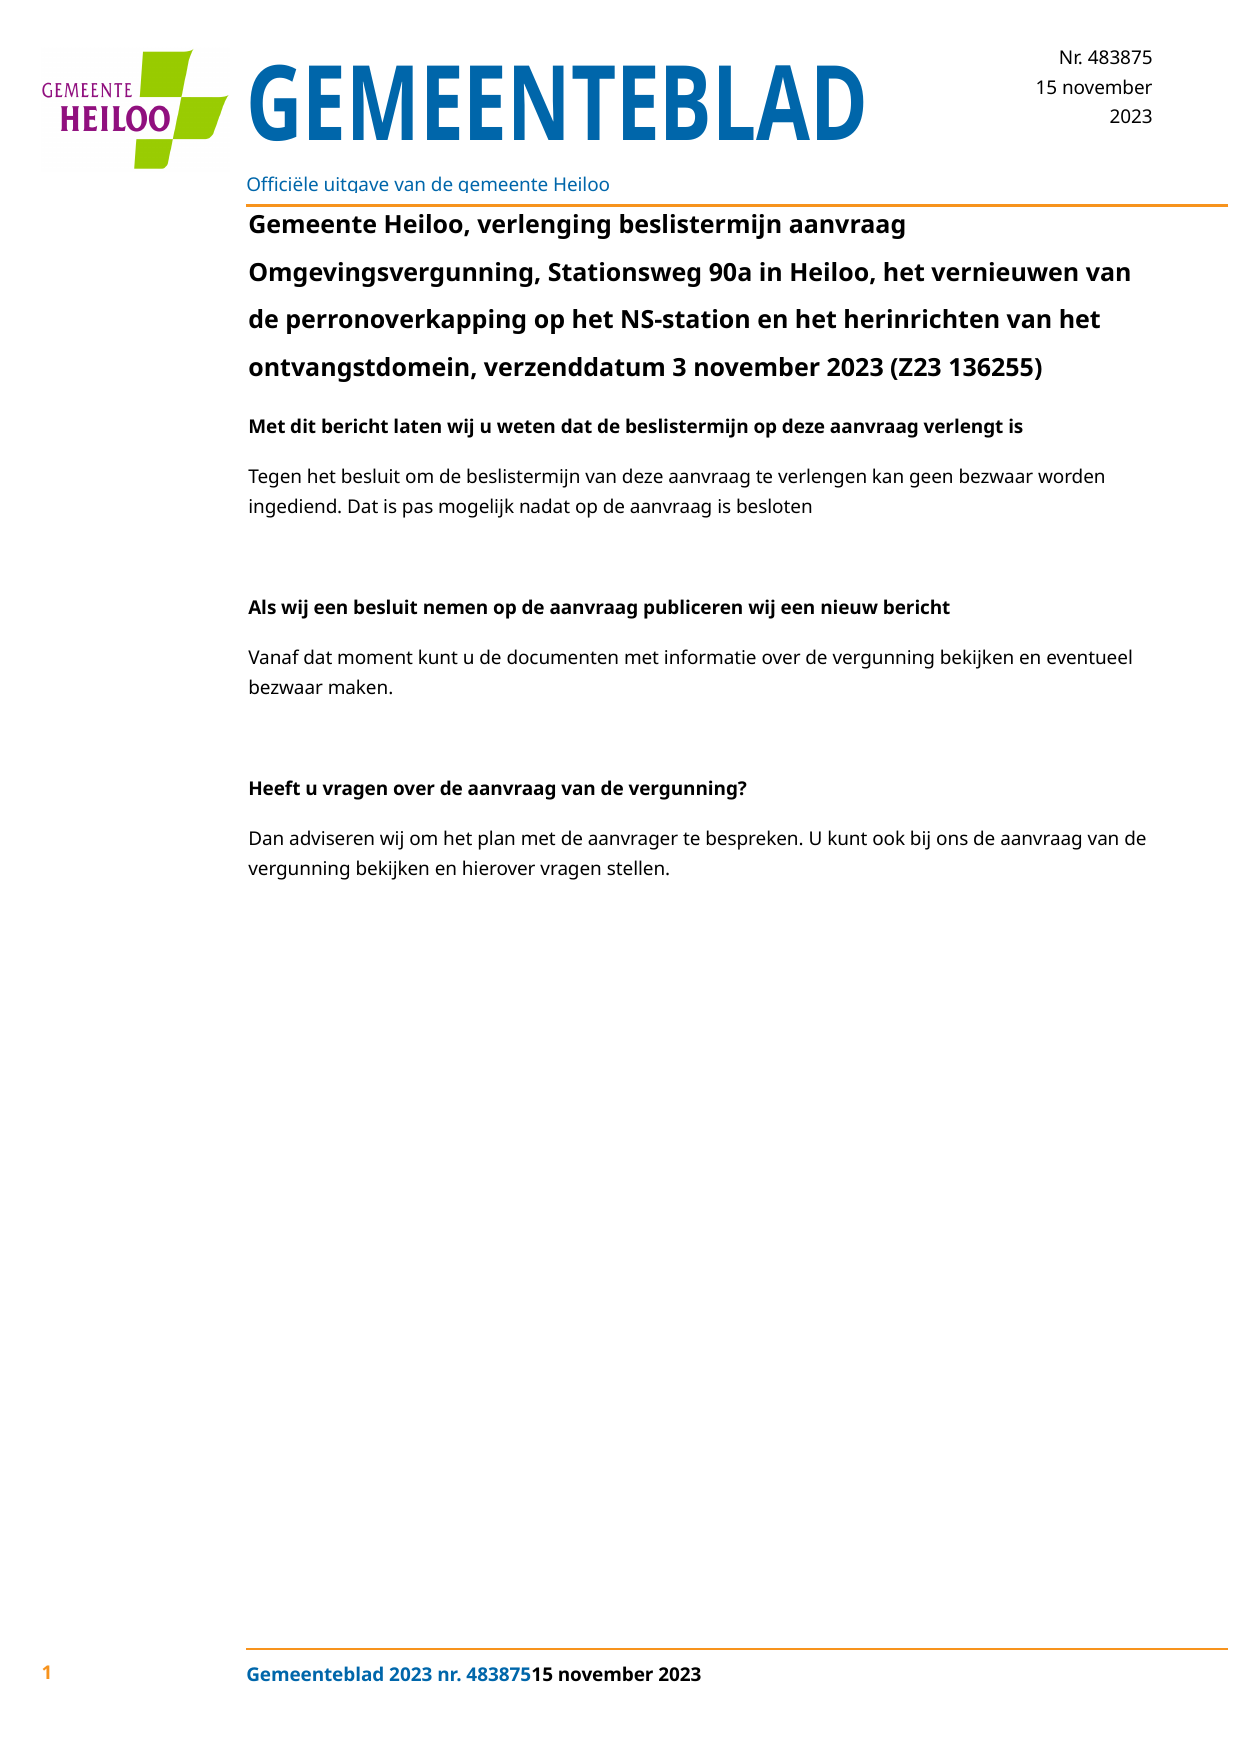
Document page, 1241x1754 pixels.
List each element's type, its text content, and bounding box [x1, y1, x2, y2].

text Met dit bericht laten wij u weten dat de beslistermijn op deze aanvraag verlengt is [248, 413, 1152, 439]
text Heeft u vragen over de aanvraag van de vergunning? [248, 775, 1152, 801]
text Vanaf dat moment kunt u de documenten met informatie over de vergunning bekijken en eventueel bezwaar maken. [248, 644, 1152, 700]
text Tegen het besluit om de beslistermijn van deze aanvraag te verlengen kan geen bezwaar worden ingediend. Dat is pas mogelijk nadat op de aanvraag is besloten [248, 463, 1152, 519]
picture [41, 47, 231, 172]
text Gemeente Heiloo, verlenging beslistermijn aanvraag Omgevingsvergunning, Stationsweg 90a in Heiloo, het vernieuwen van de perronoverkapping op het NS-station en het herinrichten van het ontvangstdomein, verzenddatum 3 november 2023 (Z23 136255) [248, 207, 1152, 384]
text Dan adviseren wij om het plan met de aanvrager te bespreken. U kunt ook bij ons de aanvraag van de vergunning bekijken en hierover vragen stellen. [248, 825, 1152, 881]
text Als wij een besluit nemen op de aanvraag publiceren wij een nieuw bericht [248, 594, 1152, 620]
